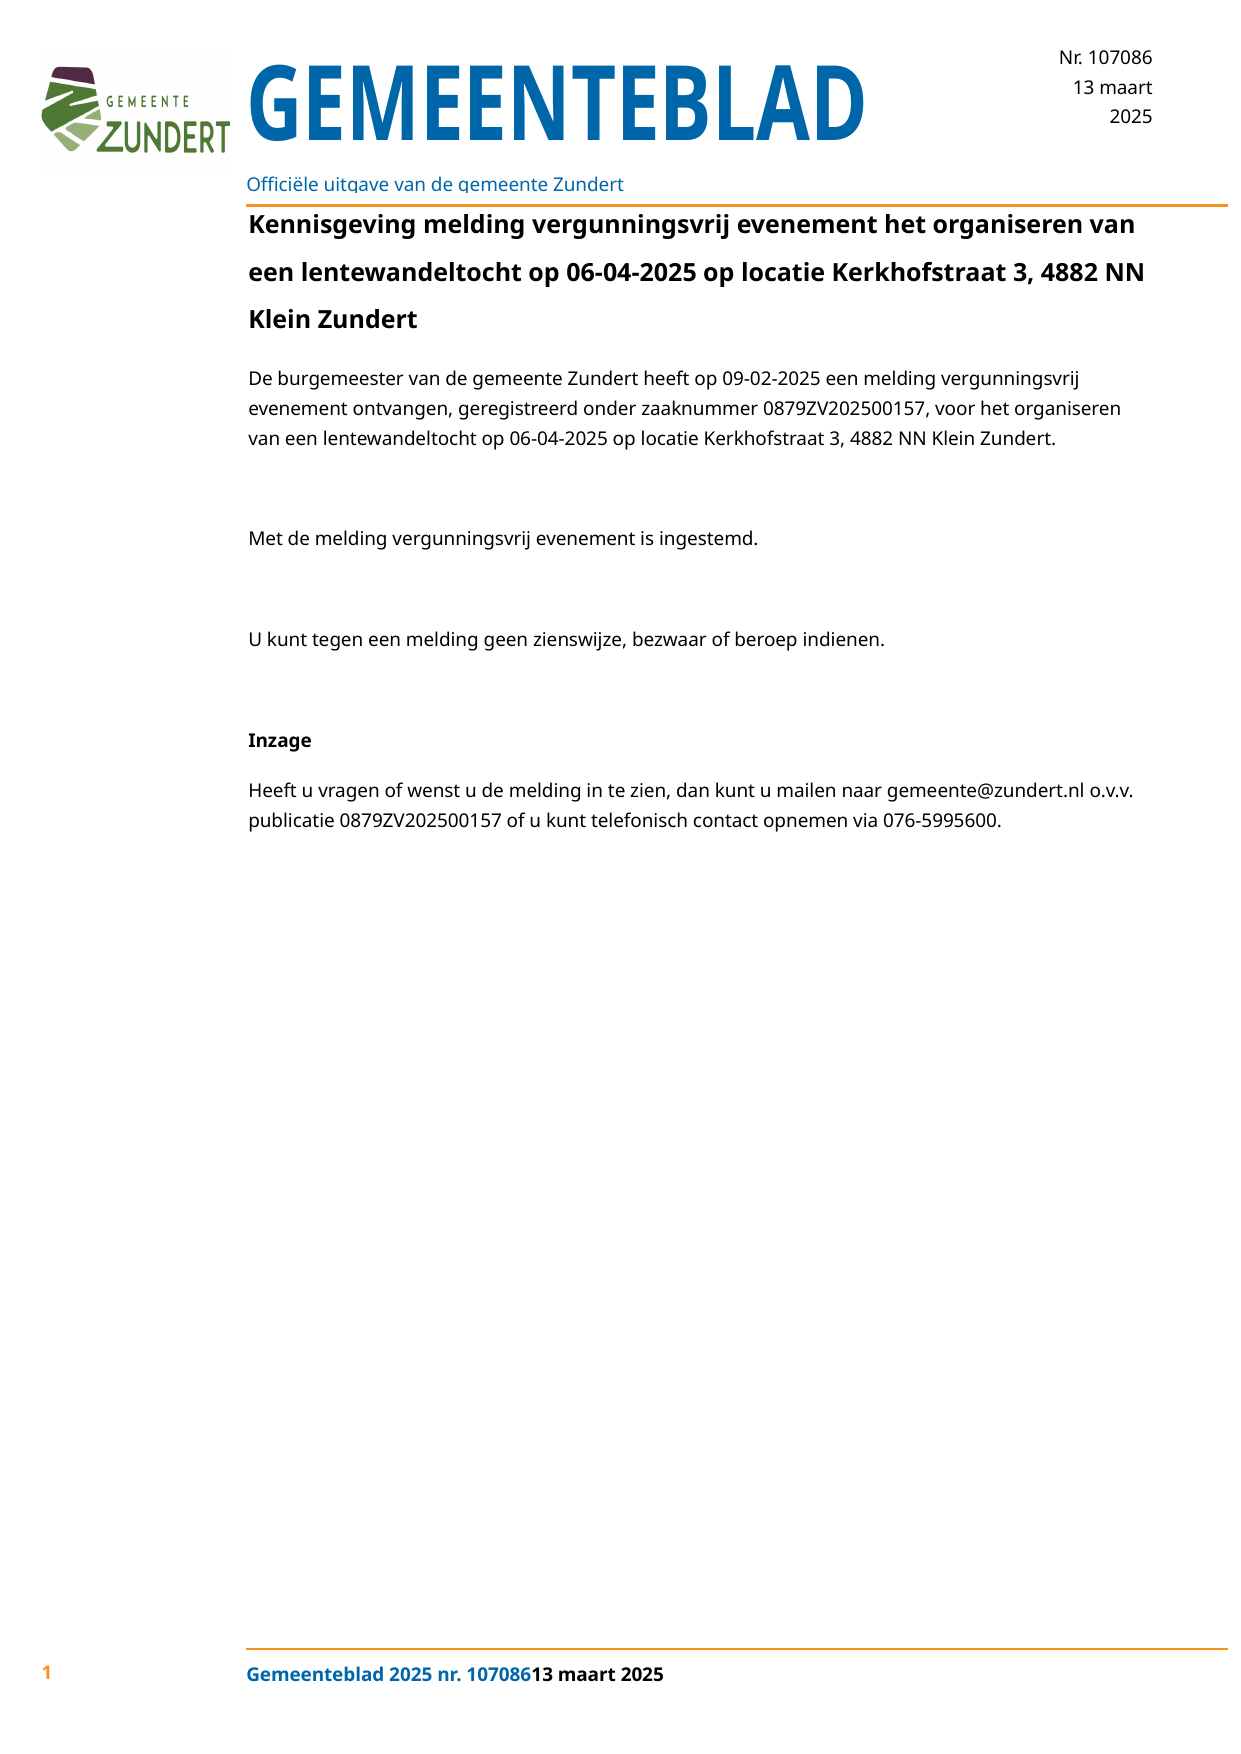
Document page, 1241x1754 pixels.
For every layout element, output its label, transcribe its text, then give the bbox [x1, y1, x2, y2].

text Met de melding vergunningsvrij evenement is ingestemd. [248, 526, 1152, 551]
text Kennisgeving melding vergunningsvrij evenement het organiseren van een lentewandeltocht op 06-04-2025 op locatie Kerkhofstraat 3, 4882 NN Klein Zundert [248, 207, 1152, 336]
text De burgemeester van de gemeente Zundert heeft op 09-02-2025 een melding vergunningsvrij evenement ontvangen, geregistreerd onder zaaknummer 0879ZV202500157, voor het organiseren van een lentewandeltocht op 06-04-2025 op locatie Kerkhofstraat 3, 4882 NN Klein Zundert. [248, 366, 1152, 450]
text U kunt tegen een melding geen zienswijze, bezwaar of beroep indienen. [248, 626, 1152, 652]
text Heeft u vragen of wenst u de melding in te zien, dan kunt u mailen naar gemeente@zundert.nl o.v.v. publicatie 0879ZV202500157 of u kunt telefonisch contact opnemen via 076-5995600. [248, 778, 1152, 833]
picture [41, 47, 231, 172]
text Inzage [248, 727, 1152, 753]
